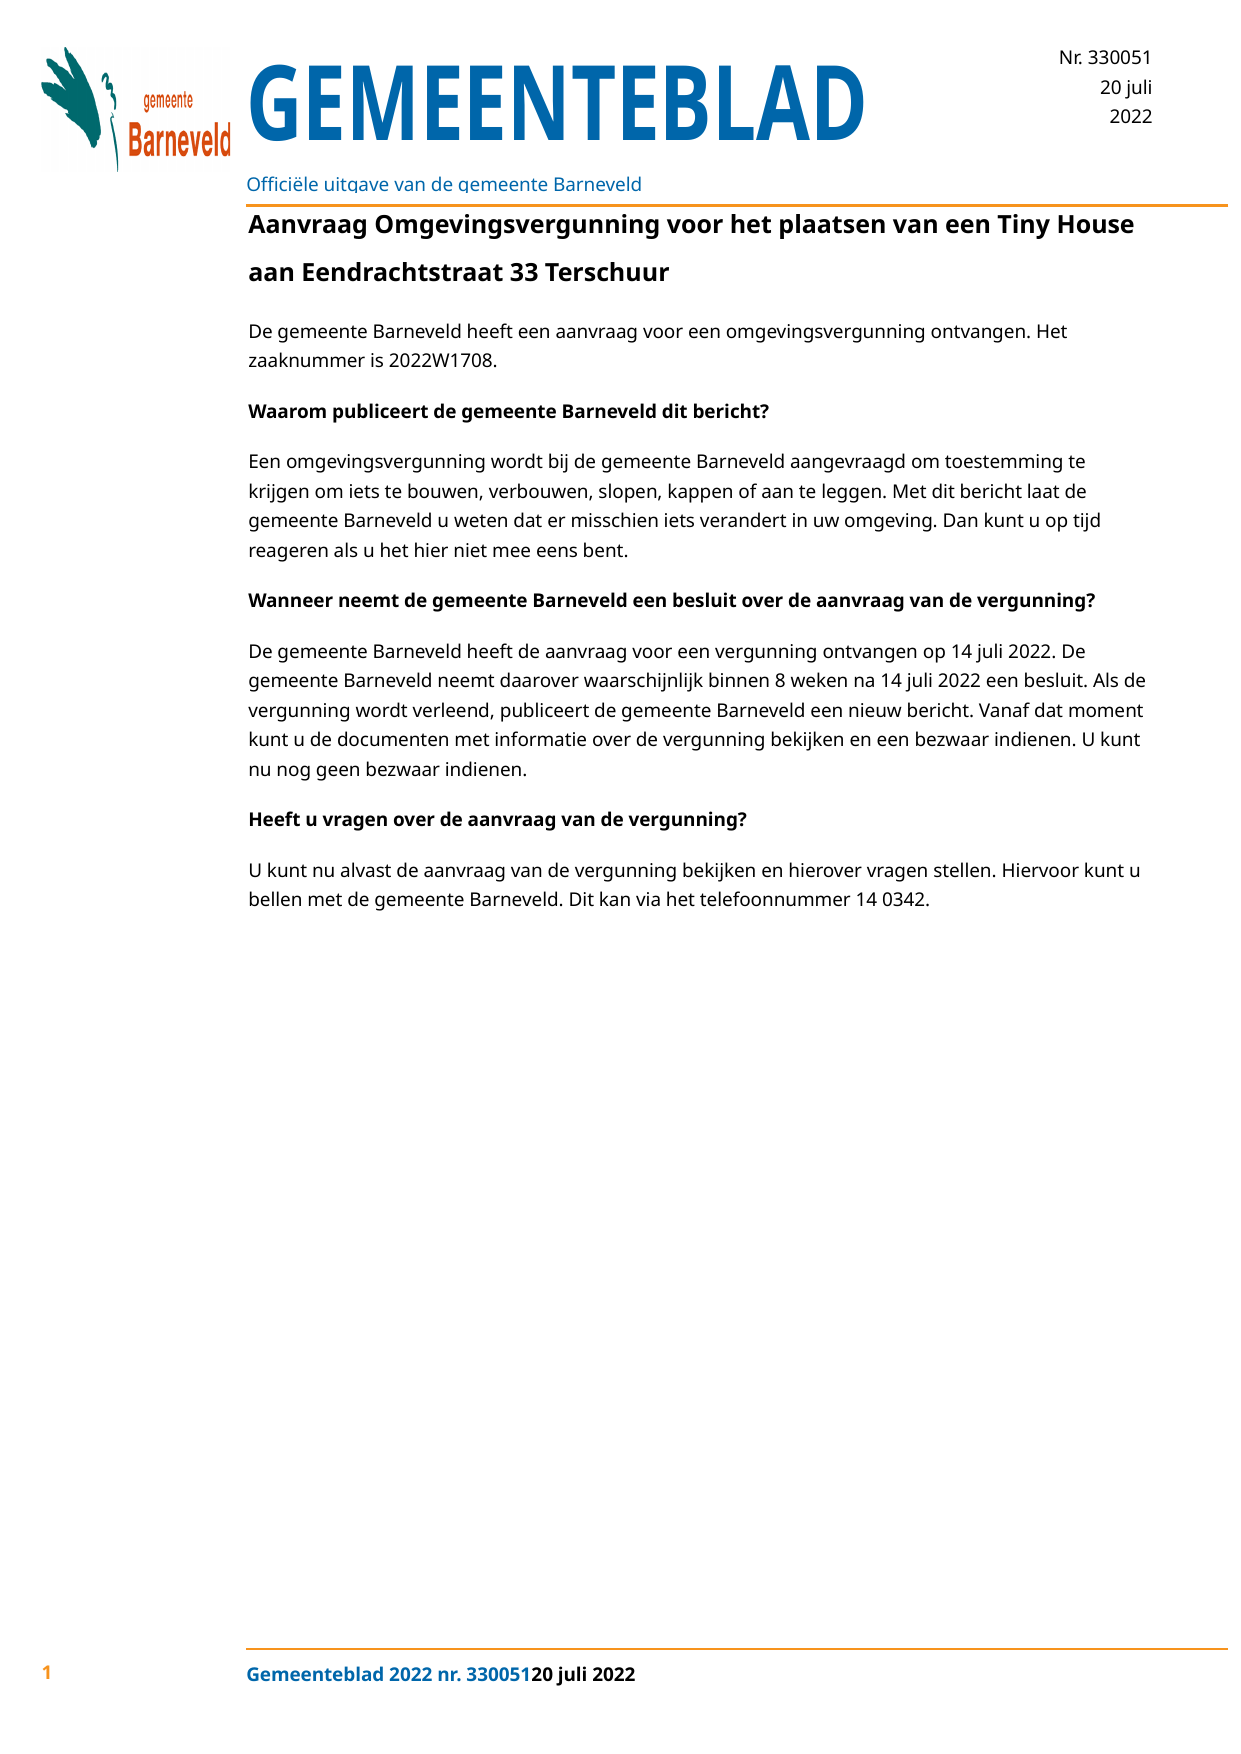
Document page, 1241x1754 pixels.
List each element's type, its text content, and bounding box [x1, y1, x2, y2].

text De gemeente Barneveld heeft een aanvraag voor een omgevingsvergunning ontvangen. Het zaaknummer is 2022W1708. [248, 318, 1152, 373]
text De gemeente Barneveld heeft de aanvraag voor een vergunning ontvangen op 14 juli 2022. De gemeente Barneveld neemt daarover waarschijnlijk binnen 8 weken na 14 juli 2022 een besluit. Als de vergunning wordt verleend, publiceert de gemeente Barneveld een nieuw bericht. Vanaf dat moment kunt u de documenten met informatie over de vergunning bekijken en een bezwaar indienen. U kunt nu nog geen bezwaar indienen. [248, 638, 1152, 782]
text Waarom publiceert de gemeente Barneveld dit bericht? [248, 398, 1152, 424]
picture [41, 47, 231, 172]
text Heeft u vragen over de aanvraag van de vergunning? [248, 807, 1152, 832]
text Wanneer neemt de gemeente Barneveld een besluit over de aanvraag van de vergunning? [248, 587, 1152, 613]
text Aanvraag Omgevingsvergunning voor het plaatsen van een Tiny House aan Eendrachtstraat 33 Terschuur [248, 207, 1152, 288]
text U kunt nu alvast de aanvraag van de vergunning bekijken en hierover vragen stellen. Hiervoor kunt u bellen met de gemeente Barneveld. Dit kan via het telefoonnummer 14 0342. [248, 857, 1152, 912]
text Een omgevingsvergunning wordt bij de gemeente Barneveld aangevraagd om toestemming te krijgen om iets te bouwen, verbouwen, slopen, kappen of aan te leggen. Met dit bericht laat de gemeente Barneveld u weten dat er misschien iets verandert in uw omgeving. Dan kunt u op tijd reageren als u het hier niet mee eens bent. [248, 448, 1152, 563]
